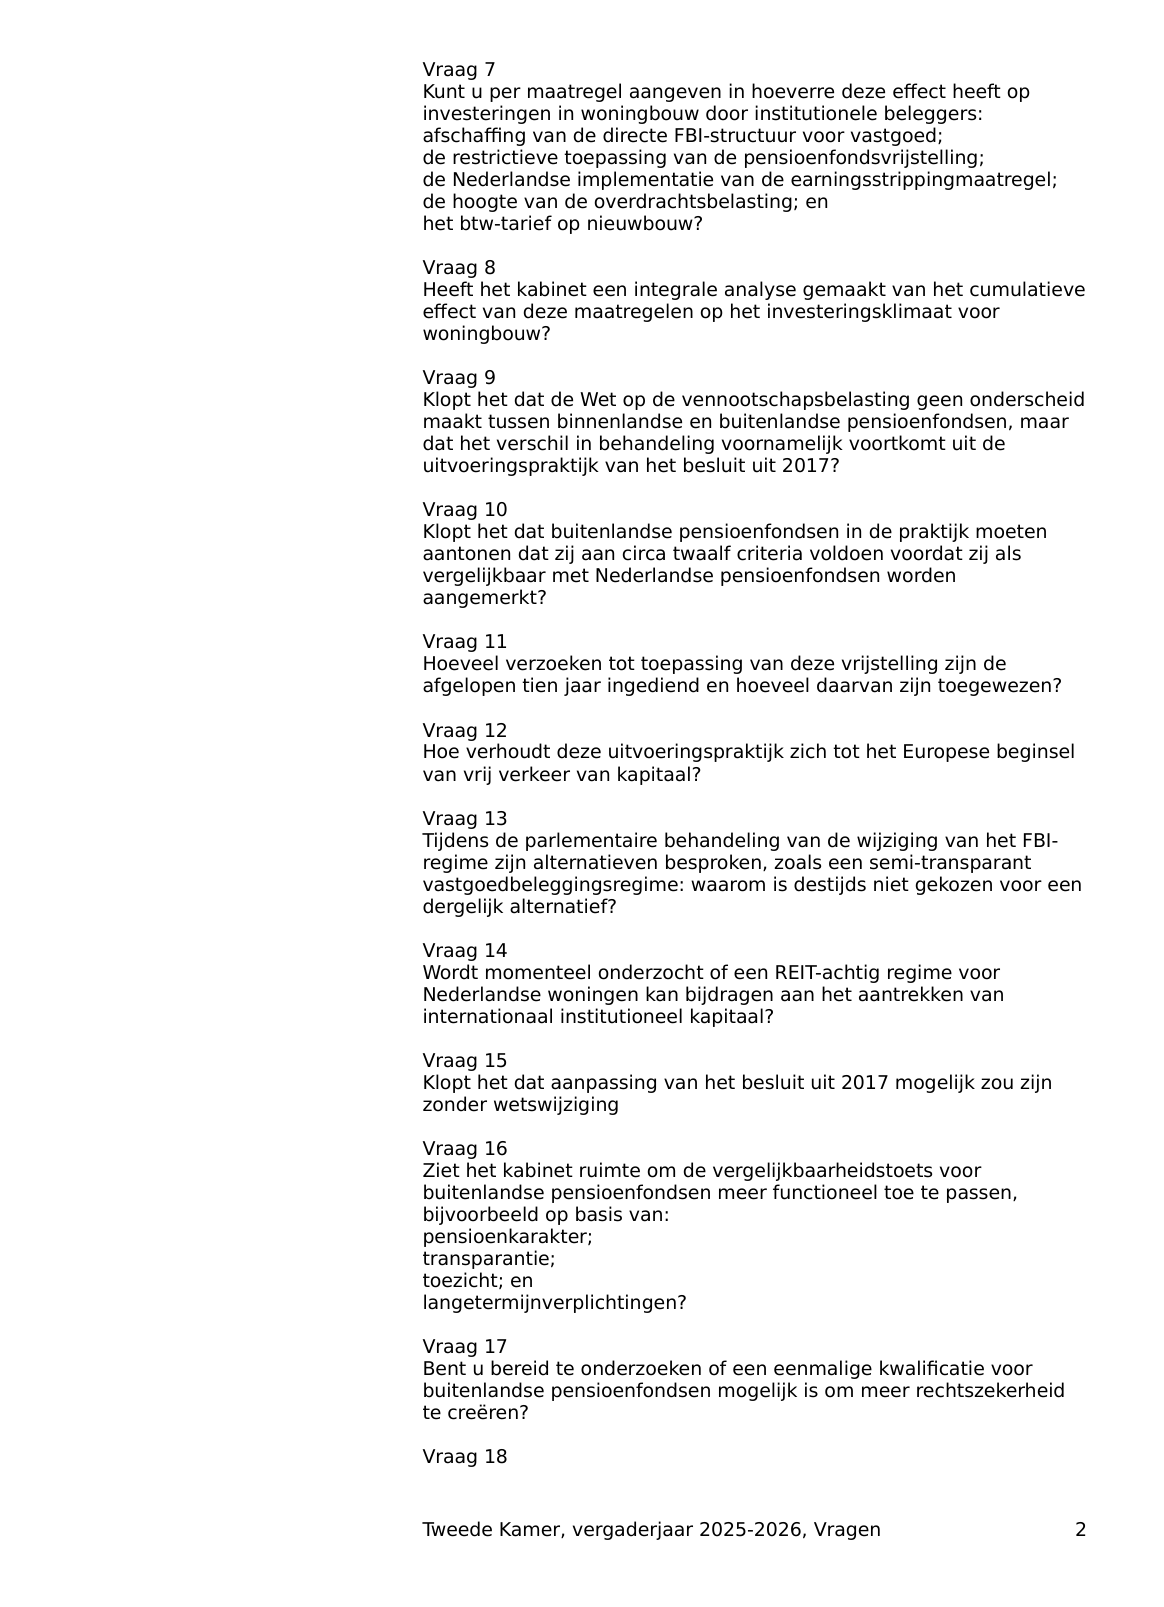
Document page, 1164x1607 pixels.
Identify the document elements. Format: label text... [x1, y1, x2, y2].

text Vraag 14 [422, 940, 1087, 962]
text de Nederlandse implementatie van de earningsstrippingmaatregel; [422, 169, 1087, 191]
text Vraag 12 [422, 719, 1087, 741]
text de hoogte van de overdrachtsbelasting; en [422, 191, 1087, 213]
text Vraag 15 [422, 1050, 1087, 1072]
text Bent u bereid te onderzoeken of een eenmalige kwalificatie voor buitenlandse pensioenfondsen mogelijk is om meer rechtszekerheid te creëren? [422, 1358, 1087, 1424]
text het btw-tarief op nieuwbouw? [422, 213, 1087, 235]
text Vraag 10 [422, 499, 1087, 521]
text Klopt het dat aanpassing van het besluit uit 2017 mogelijk zou zijn zonder wetswijziging [422, 1072, 1087, 1116]
text Wordt momenteel onderzocht of een REIT-achtig regime voor Nederlandse woningen kan bijdragen aan het aantrekken van internationaal institutioneel kapitaal? [422, 962, 1087, 1028]
text Vraag 17 [422, 1336, 1087, 1358]
text de restrictieve toepassing van de pensioenfondsvrijstelling; [422, 147, 1087, 169]
text Heeft het kabinet een integrale analyse gemaakt van het cumulatieve effect van deze maatregelen op het investeringsklimaat voor woningbouw? [422, 279, 1087, 345]
text Vraag 9 [422, 367, 1087, 389]
text Tijdens de parlementaire behandeling van de wijziging van het FBI-regime zijn alternatieven besproken, zoals een semi-transparant vastgoedbeleggingsregime: waarom is destijds niet gekozen voor een dergelijk alternatief? [422, 829, 1087, 917]
text Ziet het kabinet ruimte om de vergelijkbaarheidstoets voor buitenlandse pensioenfondsen meer functioneel toe te passen, bijvoorbeeld op basis van: [422, 1160, 1087, 1226]
text Hoe verhoudt deze uitvoeringspraktijk zich tot het Europese beginsel van vrij verkeer van kapitaal? [422, 741, 1087, 785]
text Vraag 18 [422, 1446, 1087, 1468]
text toezicht; en [422, 1270, 1087, 1292]
text Vraag 7 [422, 59, 1087, 81]
text Vraag 13 [422, 808, 1087, 829]
text afschaffing van de directe FBI-structuur voor vastgoed; [422, 125, 1087, 147]
text Kunt u per maatregel aangeven in hoeverre deze effect heeft op investeringen in woningbouw door institutionele beleggers: [422, 81, 1087, 125]
text Vraag 8 [422, 257, 1087, 279]
text Klopt het dat buitenlandse pensioenfondsen in de praktijk moeten aantonen dat zij aan circa twaalf criteria voldoen voordat zij als vergelijkbaar met Nederlandse pensioenfondsen worden aangemerkt? [422, 521, 1087, 609]
text Vraag 11 [422, 631, 1087, 653]
text Klopt het dat de Wet op de vennootschapsbelasting geen onderscheid maakt tussen binnenlandse en buitenlandse pensioenfondsen, maar dat het verschil in behandeling voornamelijk voortkomt uit de uitvoeringspraktijk van het besluit uit 2017? [422, 389, 1087, 477]
text Hoeveel verzoeken tot toepassing van deze vrijstelling zijn de afgelopen tien jaar ingediend en hoeveel daarvan zijn toegewezen? [422, 653, 1087, 697]
text Vraag 16 [422, 1138, 1087, 1160]
text pensioenkarakter; [422, 1226, 1087, 1248]
text langetermijnverplichtingen? [422, 1292, 1087, 1314]
text transparantie; [422, 1248, 1087, 1270]
